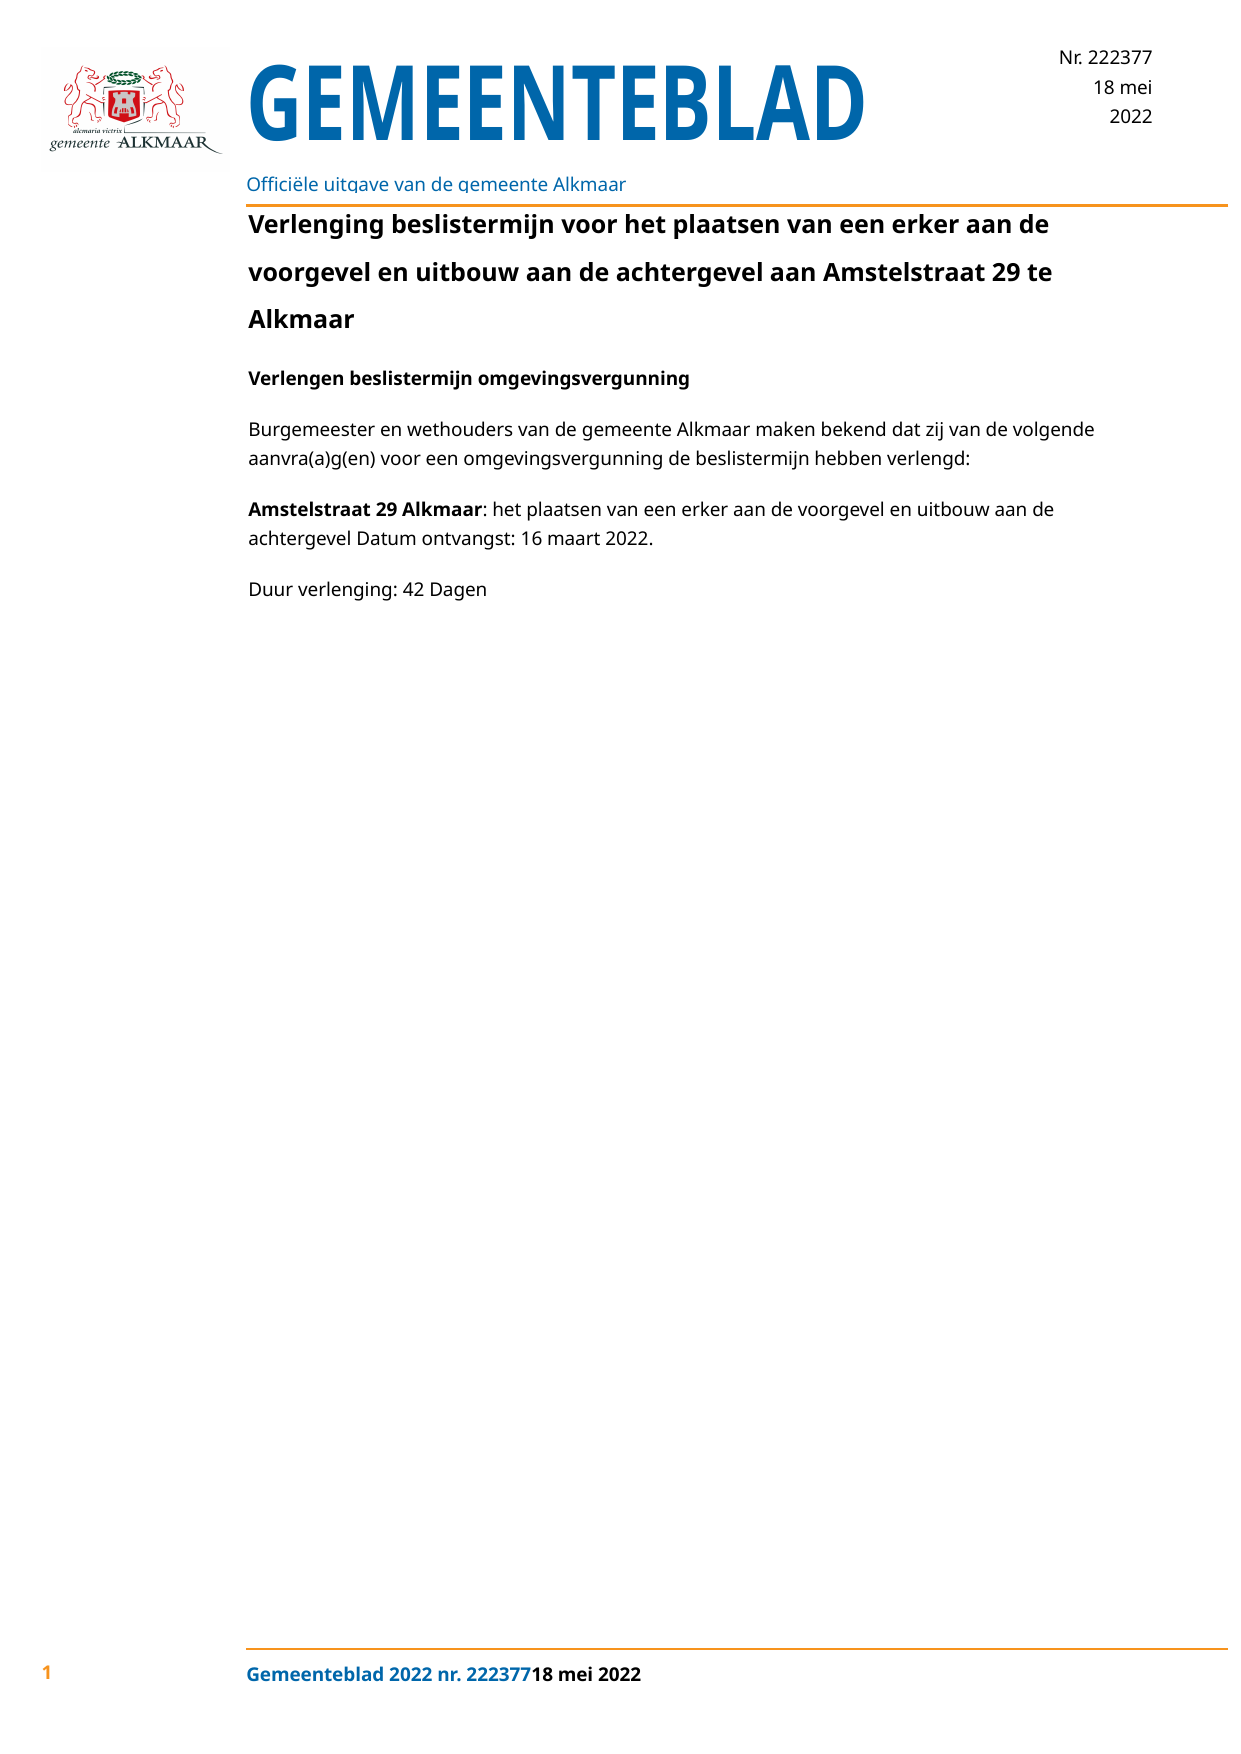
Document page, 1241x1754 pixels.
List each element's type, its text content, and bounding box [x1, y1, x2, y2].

text Duur verlenging: 42 Dagen [248, 576, 1152, 602]
text Burgemeester en wethouders van de gemeente Alkmaar maken bekend dat zij van de volgende aanvra(a)g(en) voor een omgevingsvergunning de beslistermijn hebben verlengd: [248, 416, 1152, 471]
text Verlengen beslistermijn omgevingsvergunning [248, 366, 1152, 391]
picture [41, 47, 231, 172]
text Verlenging beslistermijn voor het plaatsen van een erker aan de voorgevel en uitbouw aan de achtergevel aan Amstelstraat 29 te Alkmaar [248, 207, 1152, 336]
text Amstelstraat 29 Alkmaar: het plaatsen van een erker aan de voorgevel en uitbouw aan de achtergevel Datum ontvangst: 16 maart 2022. [248, 496, 1152, 551]
